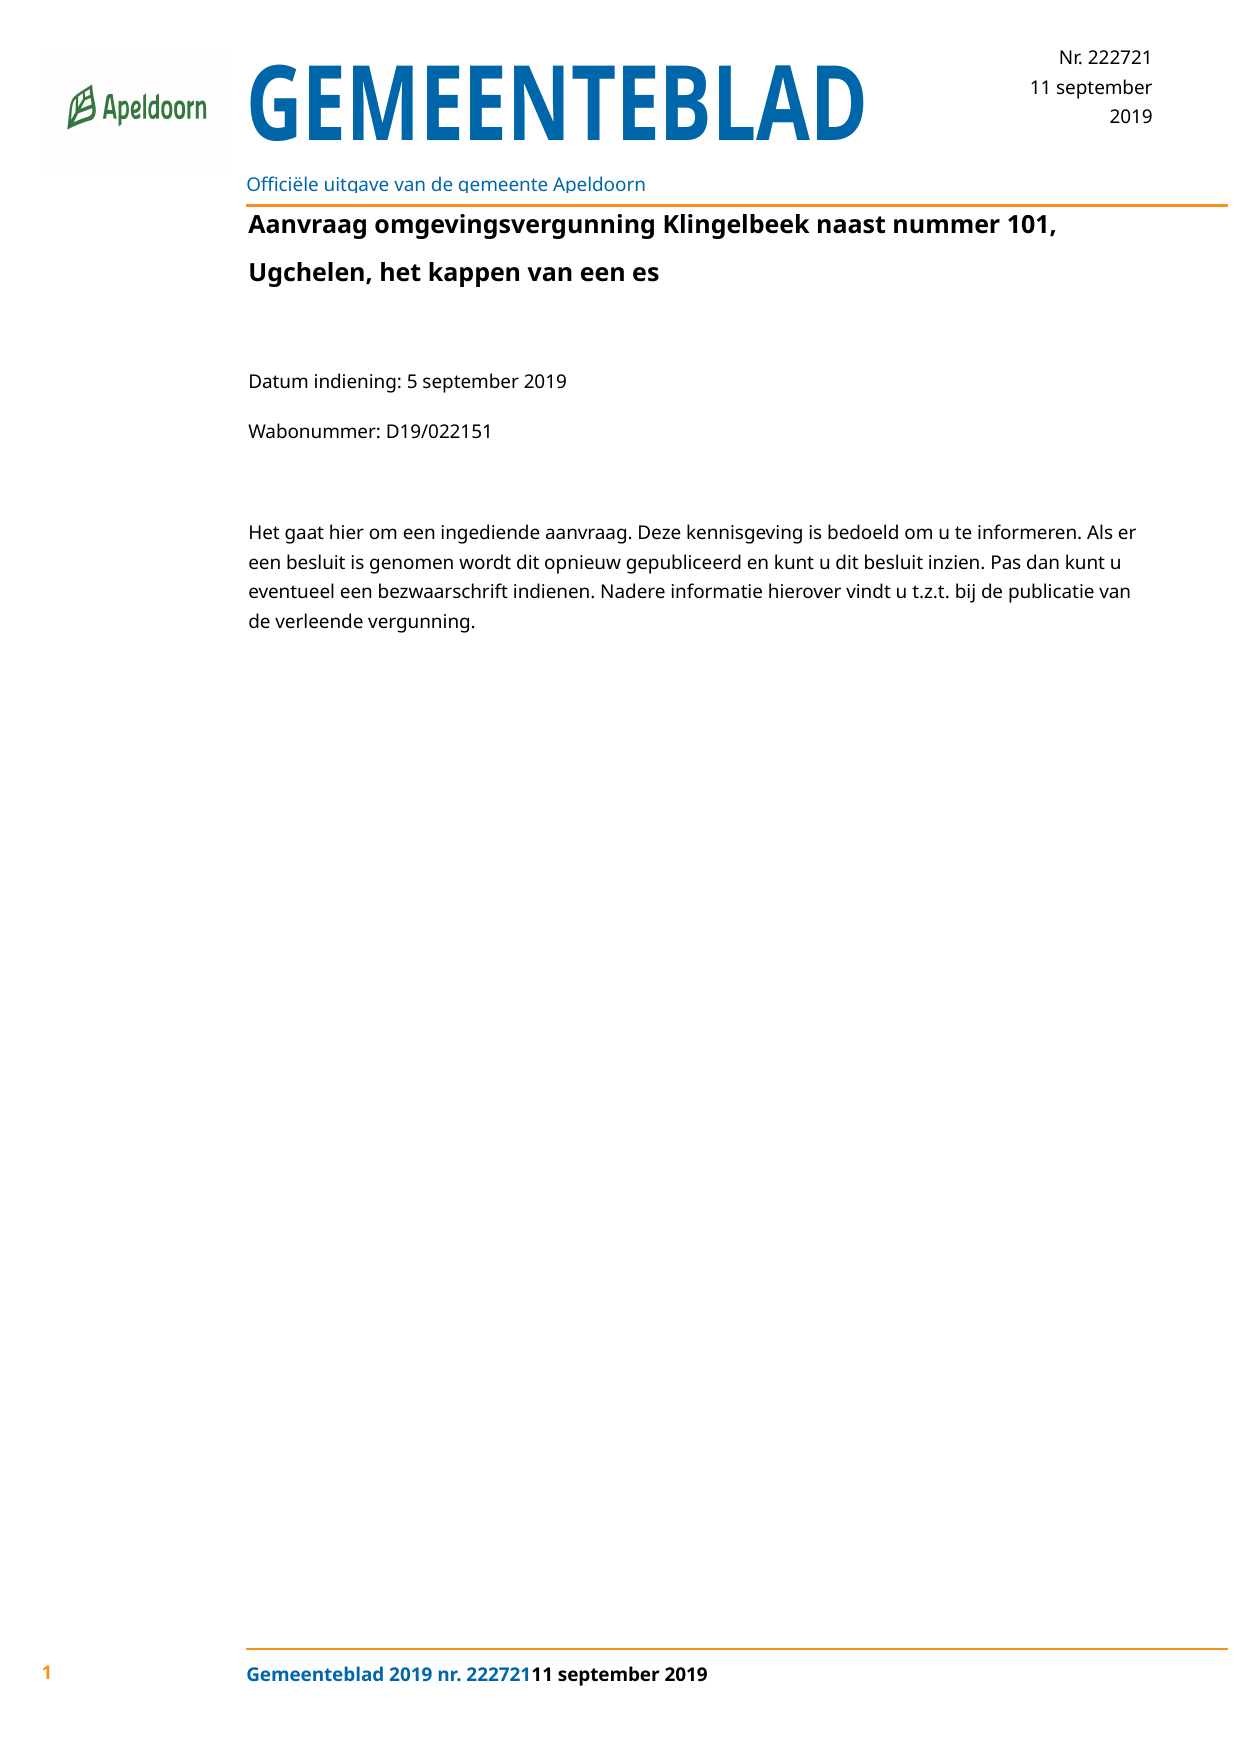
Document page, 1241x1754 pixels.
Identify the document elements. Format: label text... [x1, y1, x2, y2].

text Het gaat hier om een ingediende aanvraag. Deze kennisgeving is bedoeld om u te informeren. Als er een besluit is genomen wordt dit opnieuw gepubliceerd en kunt u dit besluit inzien. Pas dan kunt u eventueel een bezwaarschrift indienen. Nadere informatie hierover vindt u t.z.t. bij de publicatie van de verleende vergunning. [248, 519, 1152, 634]
text Datum indiening: 5 september 2019 [248, 368, 1152, 394]
text Aanvraag omgevingsvergunning Klingelbeek naast nummer 101, Ugchelen, het kappen van een es [248, 207, 1152, 288]
text Wabonummer: D19/022151 [248, 419, 1152, 444]
picture [41, 47, 231, 172]
